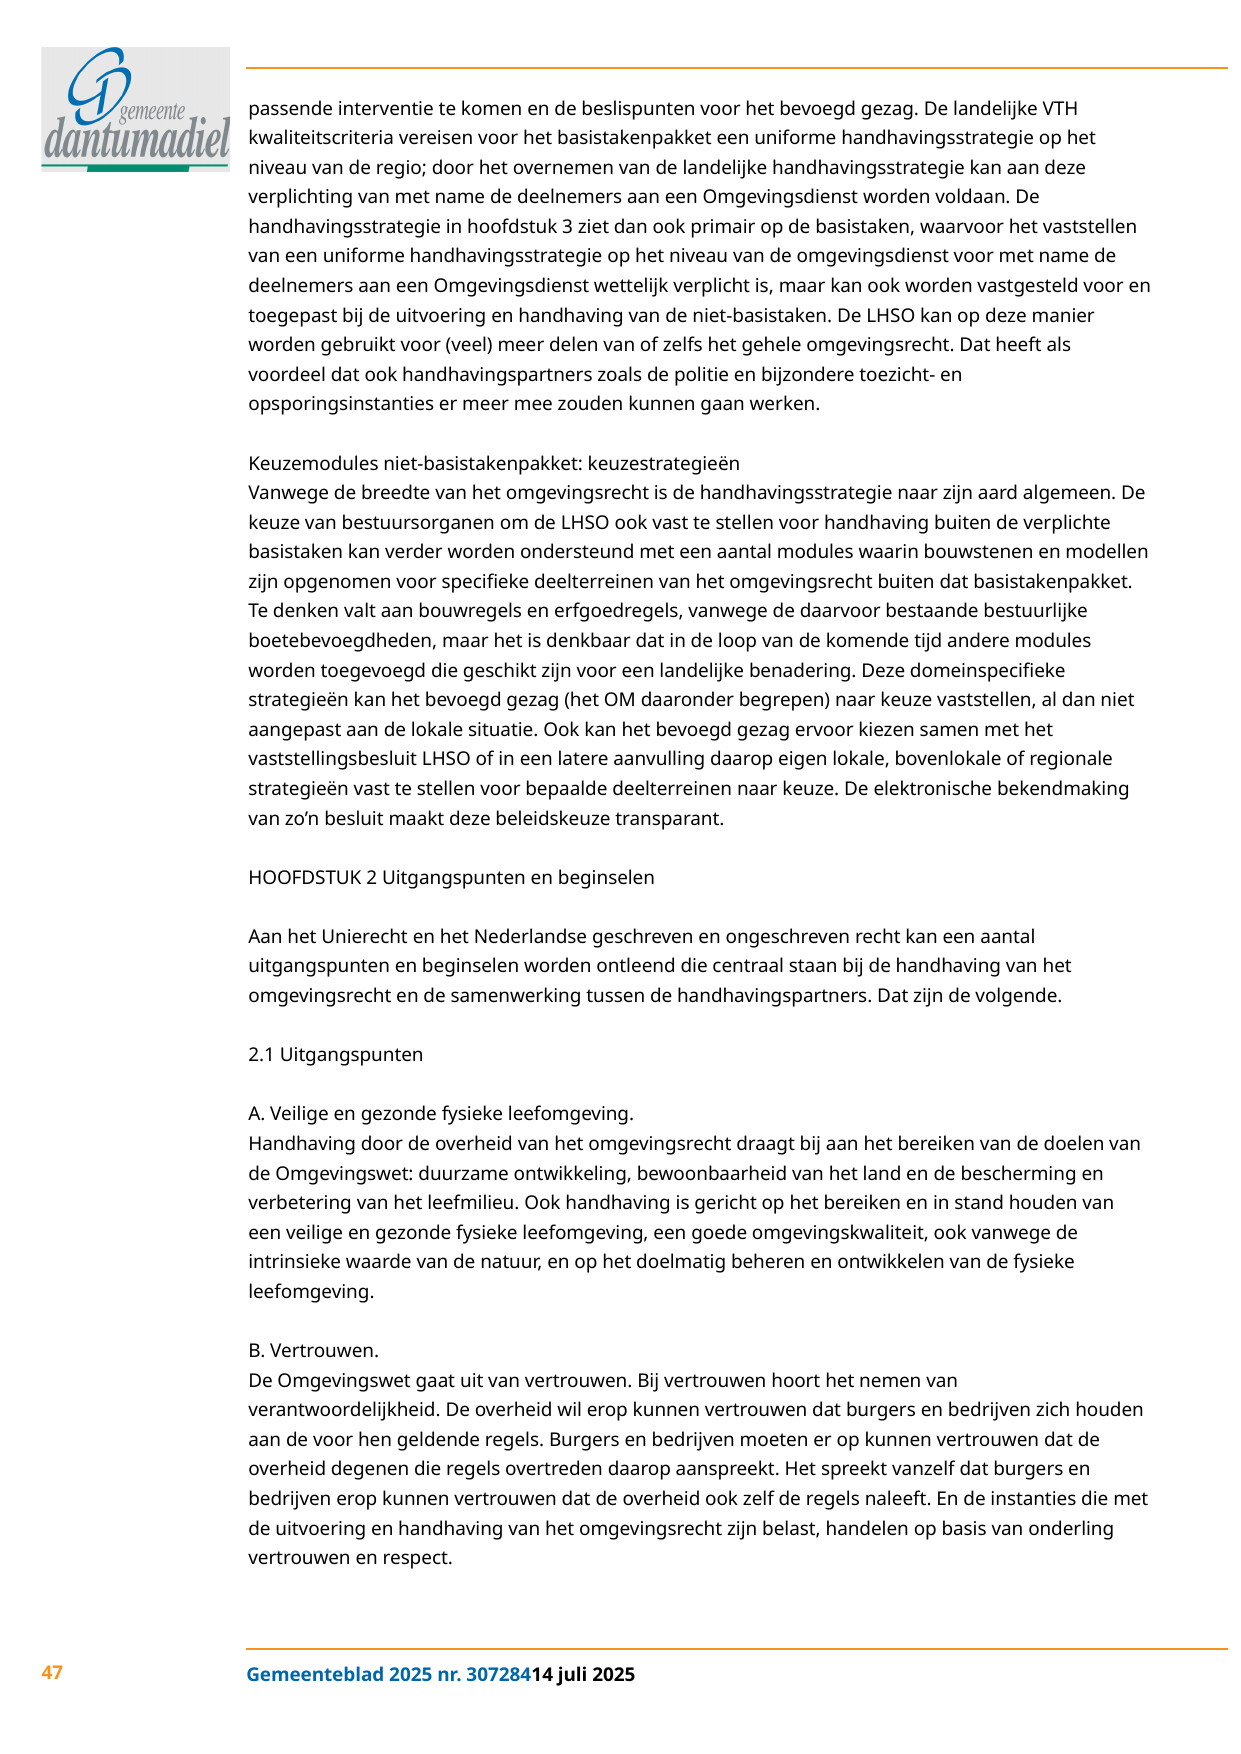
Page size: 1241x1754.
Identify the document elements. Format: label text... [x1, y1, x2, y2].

text A. Veilige en gezonde fysieke leefomgeving. [248, 1101, 1152, 1126]
text B. Vertrouwen. [248, 1337, 1152, 1363]
text Keuzemodules niet-basistakenpakket: keuzestrategieën [248, 450, 1152, 476]
text passende interventie te komen en de beslispunten voor het bevoegd gezag. De landelijke VTH kwaliteitscriteria vereisen voor het basistakenpakket een uniforme handhavingsstrategie op het niveau van de regio; door het overnemen van de landelijke handhavingsstrategie kan aan deze verplichting van met name de deelnemers aan een Omgevingsdienst worden voldaan. De handhavingsstrategie in hoofdstuk 3 ziet dan ook primair op de basistaken, waarvoor het vaststellen van een uniforme handhavingsstrategie op het niveau van de omgevingsdienst voor met name de deelnemers aan een Omgevingsdienst wettelijk verplicht is, maar kan ook worden vastgesteld voor en toegepast bij de uitvoering en handhaving van de niet-basistaken. De LHSO kan op deze manier worden gebruikt voor (veel) meer delen van of zelfs het gehele omgevingsrecht. Dat heeft als voordeel dat ook handhavingspartners zoals de politie en bijzondere toezicht- en opsporingsinstanties er meer mee zouden kunnen gaan werken. [248, 95, 1152, 416]
picture [41, 47, 231, 172]
text De Omgevingswet gaat uit van vertrouwen. Bij vertrouwen hoort het nemen van verantwoordelijkheid. De overheid wil erop kunnen vertrouwen dat burgers en bedrijven zich houden aan de voor hen geldende regels. Burgers en bedrijven moeten er op kunnen vertrouwen dat de overheid degenen die regels overtreden daarop aanspreekt. Het spreekt vanzelf dat burgers en bedrijven erop kunnen vertrouwen dat de overheid ook zelf de regels naleeft. En de instanties die met de uitvoering en handhaving van het omgevingsrecht zijn belast, handelen op basis van onderling vertrouwen en respect. [248, 1367, 1152, 1570]
text Aan het Unierecht en het Nederlandse geschreven en ongeschreven recht kan een aantal uitgangspunten en beginselen worden ontleend die centraal staan bij de handhaving van het omgevingsrecht en de samenwerking tussen de handhavingspartners. Dat zijn de volgende. [248, 923, 1152, 1008]
text Handhaving door de overheid van het omgevingsrecht draagt bij aan het bereiken van de doelen van de Omgevingswet: duurzame ontwikkeling, bewoonbaarheid van het land en de bescherming en verbetering van het leefmilieu. Ook handhaving is gericht op het bereiken en in stand houden van een veilige en gezonde fysieke leefomgeving, een goede omgevingskwaliteit, ook vanwege de intrinsieke waarde van de natuur, en op het doelmatig beheren en ontwikkelen van de fysieke leefomgeving. [248, 1130, 1152, 1304]
text 2.1 Uitgangspunten [248, 1041, 1152, 1067]
text HOOFDSTUK 2 Uitgangspunten en beginselen [248, 864, 1152, 890]
text Vanwege de breedte van het omgevingsrecht is de handhavingsstrategie naar zijn aard algemeen. De keuze van bestuursorganen om de LHSO ook vast te stellen voor handhaving buiten de verplichte basistaken kan verder worden ondersteund met een aantal modules waarin bouwstenen en modellen zijn opgenomen voor specifieke deelterreinen van het omgevingsrecht buiten dat basistakenpakket. Te denken valt aan bouwregels en erfgoedregels, vanwege de daarvoor bestaande bestuurlijke boetebevoegdheden, maar het is denkbaar dat in de loop van de komende tijd andere modules worden toegevoegd die geschikt zijn voor een landelijke benadering. Deze domeinspecifieke strategieën kan het bevoegd gezag (het OM daaronder begrepen) naar keuze vaststellen, al dan niet aangepast aan de lokale situatie. Ook kan het bevoegd gezag ervoor kiezen samen met het vaststellingsbesluit LHSO of in een latere aanvulling daarop eigen lokale, bovenlokale of regionale strategieën vast te stellen voor bepaalde deelterreinen naar keuze. De elektronische bekendmaking van zo’n besluit maakt deze beleidskeuze transparant. [248, 479, 1152, 831]
